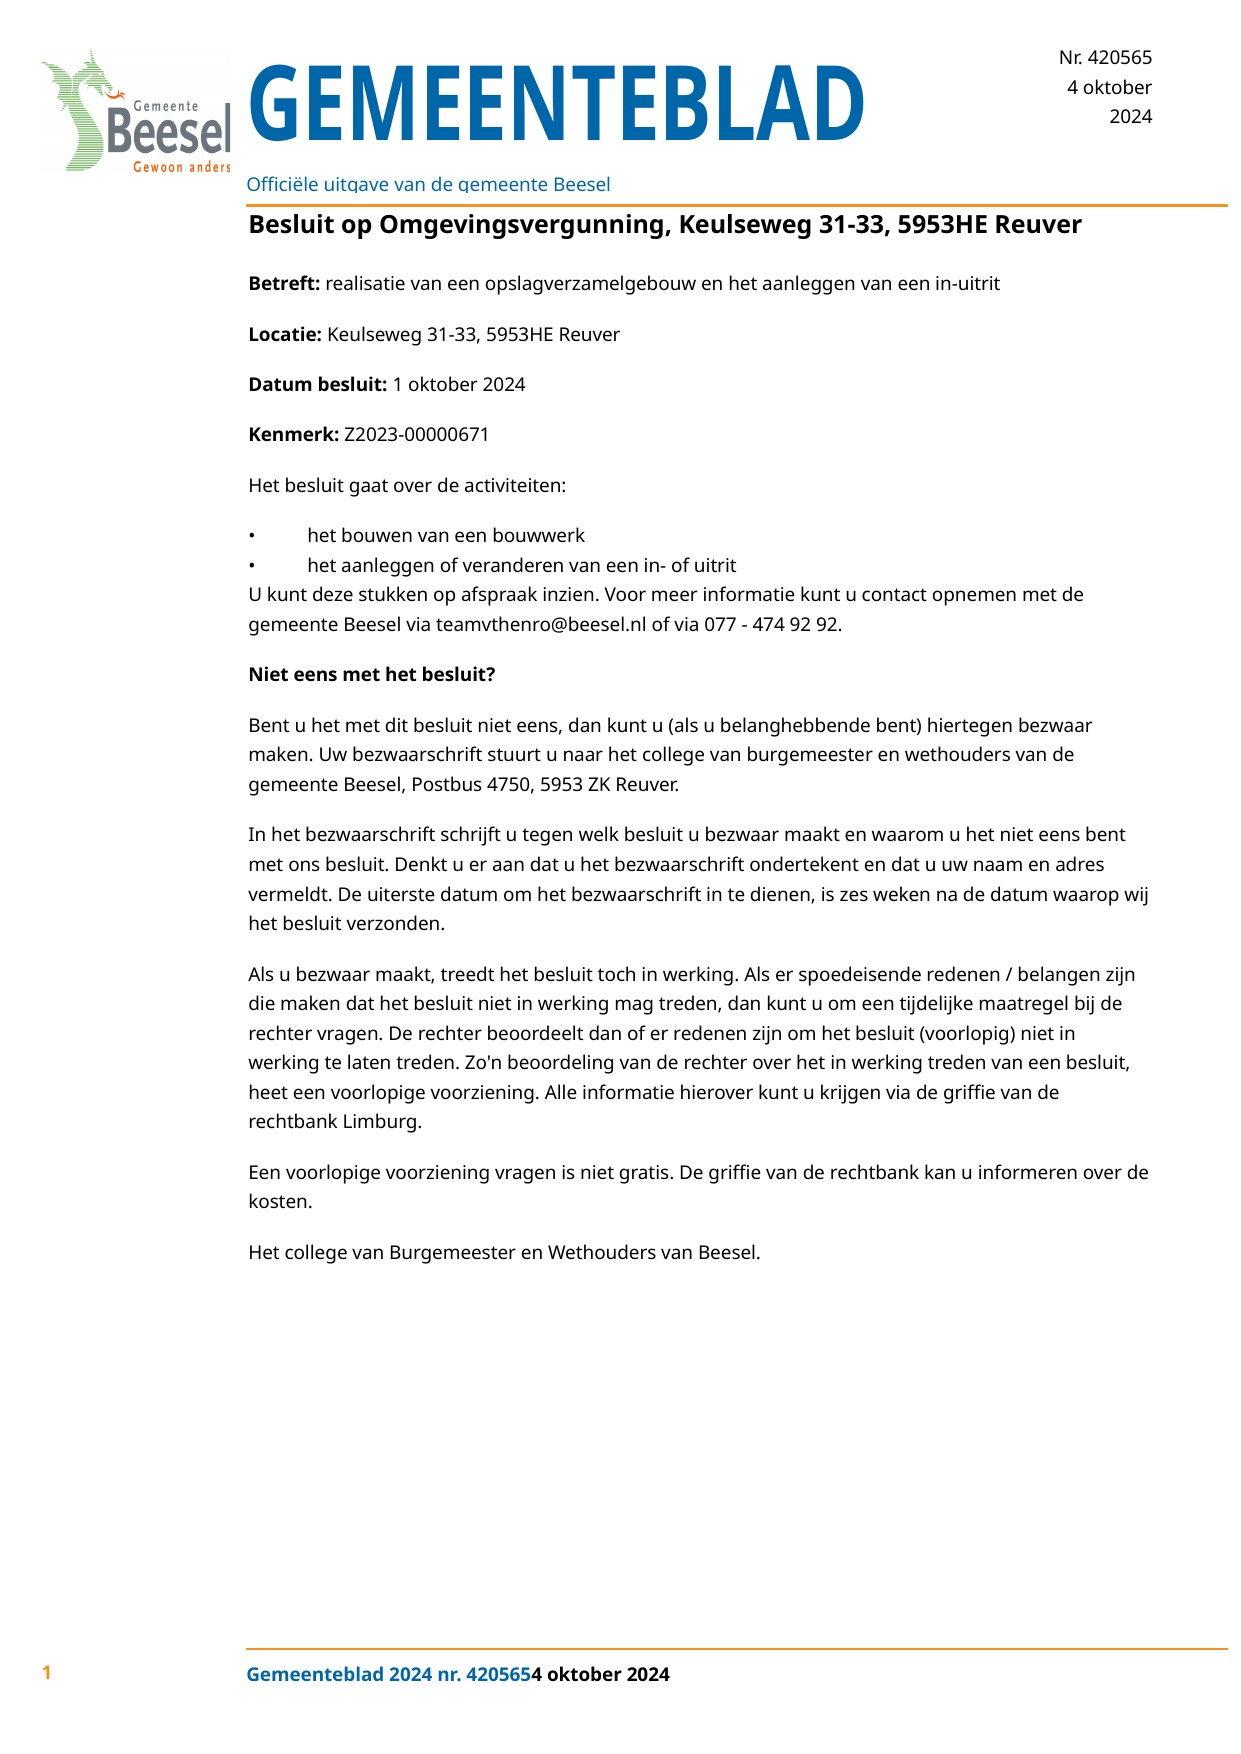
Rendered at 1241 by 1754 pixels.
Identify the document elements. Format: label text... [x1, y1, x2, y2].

text Besluit op Omgevingsvergunning, Keulseweg 31-33, 5953HE Reuver [248, 207, 1152, 241]
text Bent u het met dit besluit niet eens, dan kunt u (als u belanghebbende bent) hiertegen bezwaar maken. Uw bezwaarschrift stuurt u naar het college van burgemeester en wethouders van de gemeente Beesel, Postbus 4750, 5953 ZK Reuver. [248, 712, 1152, 797]
text Kenmerk: Z2023-00000671 [248, 422, 1152, 447]
text Locatie: Keulseweg 31-33, 5953HE Reuver [248, 321, 1152, 346]
list het bouwen van een bouwwerk [248, 522, 1152, 548]
text Datum besluit: 1 oktober 2024 [248, 371, 1152, 397]
text In het bezwaarschrift schrijft u tegen welk besluit u bezwaar maakt en waarom u het niet eens bent met ons besluit. Denkt u er aan dat u het bezwaarschrift ondertekent en dat u uw naam en adres vermeldt. De uiterste datum om het bezwaarschrift in te dienen, is zes weken na de datum waarop wij het besluit verzonden. [248, 822, 1152, 936]
picture [41, 47, 231, 172]
text Een voorlopige voorziening vragen is niet gratis. De griffie van de rechtbank kan u informeren over de kosten. [248, 1159, 1152, 1214]
text Niet eens met het besluit? [248, 662, 1152, 687]
text Als u bezwaar maakt, treedt het besluit toch in werking. Als er spoedeisende redenen / belangen zijn die maken dat het besluit niet in werking mag treden, dan kunt u om een tijdelijke maatregel bij de rechter vragen. De rechter beoordeelt dan of er redenen zijn om het besluit (voorlopig) niet in werking te laten treden. Zo'n beoordeling van de rechter over het in werking treden van een besluit, heet een voorlopige voorziening. Alle informatie hierover kunt u krijgen via de griffie van de rechtbank Limburg. [248, 961, 1152, 1134]
text U kunt deze stukken op afspraak inzien. Voor meer informatie kunt u contact opnemen met de gemeente Beesel via teamvthenro@beesel.nl of via 077 - 474 92 92. [248, 582, 1152, 637]
text Het besluit gaat over de activiteiten: [248, 472, 1152, 498]
text Het college van Burgemeester en Wethouders van Beesel. [248, 1239, 1152, 1265]
text Betreft: realisatie van een opslagverzamelgebouw en het aanleggen van een in-uitrit [248, 270, 1152, 296]
list het aanleggen of veranderen van een in- of uitrit [248, 552, 1152, 578]
